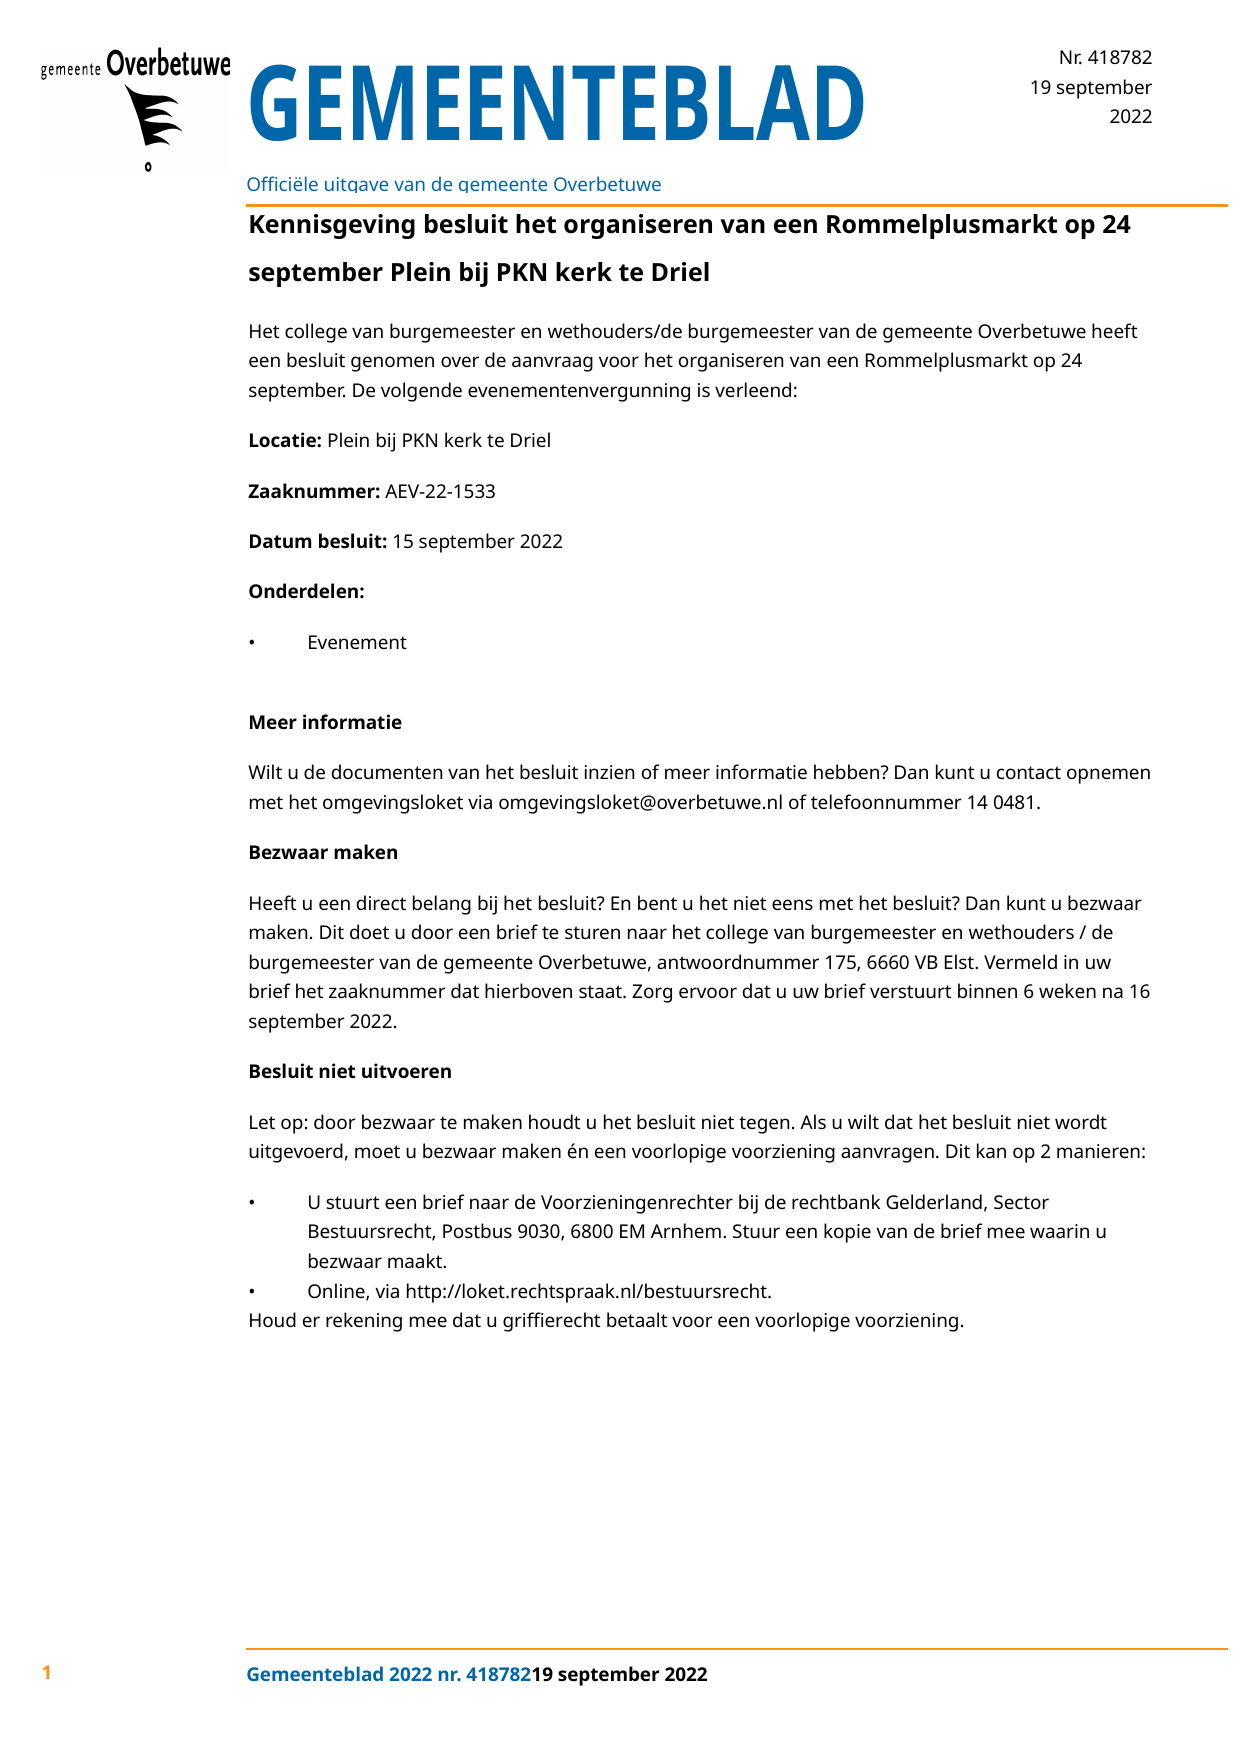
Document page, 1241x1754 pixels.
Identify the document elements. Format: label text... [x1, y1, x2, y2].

text Kennisgeving besluit het organiseren van een Rommelplusmarkt op 24 september Plein bij PKN kerk te Driel [248, 207, 1152, 288]
text Het college van burgemeester en wethouders/de burgemeester van de gemeente Overbetuwe heeft een besluit genomen over de aanvraag voor het organiseren van een Rommelplusmarkt op 24 september. De volgende evenementenvergunning is verleend: [248, 318, 1152, 403]
list U stuurt een brief naar de Voorzieningenrechter bij de rechtbank Gelderland, Sector Bestuursrecht, Postbus 9030, 6800 EM Arnhem. Stuur een kopie van de brief mee waarin u bezwaar maakt. [248, 1189, 1152, 1274]
text Meer informatie [248, 709, 1152, 735]
picture [41, 47, 231, 172]
text Houd er rekening mee dat u griffierecht betaalt voor een voorlopige voorziening. [248, 1307, 1152, 1333]
list Online, via http://loket.rechtspraak.nl/bestuursrecht. [248, 1278, 1152, 1304]
text Besluit niet uitvoeren [248, 1059, 1152, 1084]
text Wilt u de documenten van het besluit inzien of meer informatie hebben? Dan kunt u contact opnemen met het omgevingsloket via omgevingsloket@overbetuwe.nl of telefoonnummer 14 0481. [248, 759, 1152, 815]
text Heeft u een direct belang bij het besluit? En bent u het niet eens met het besluit? Dan kunt u bezwaar maken. Dit doet u door een brief te sturen naar het college van burgemeester en wethouders / de burgemeester van de gemeente Overbetuwe, antwoordnummer 175, 6660 VB Elst. Vermeld in uw brief het zaaknummer dat hierboven staat. Zorg ervoor dat u uw brief verstuurt binnen 6 weken na 16 september 2022. [248, 890, 1152, 1034]
text Bezwaar maken [248, 839, 1152, 865]
text Datum besluit: 15 september 2022 [248, 528, 1152, 554]
text Let op: door bezwaar te maken houdt u het besluit niet tegen. Als u wilt dat het besluit niet wordt uitgevoerd, moet u bezwaar maken én een voorlopige voorziening aanvragen. Dit kan op 2 manieren: [248, 1109, 1152, 1164]
text Locatie: Plein bij PKN kerk te Driel [248, 427, 1152, 453]
text Zaaknummer: AEV-22-1533 [248, 478, 1152, 504]
list Evenement [248, 629, 1152, 655]
text Onderdelen: [248, 579, 1152, 604]
